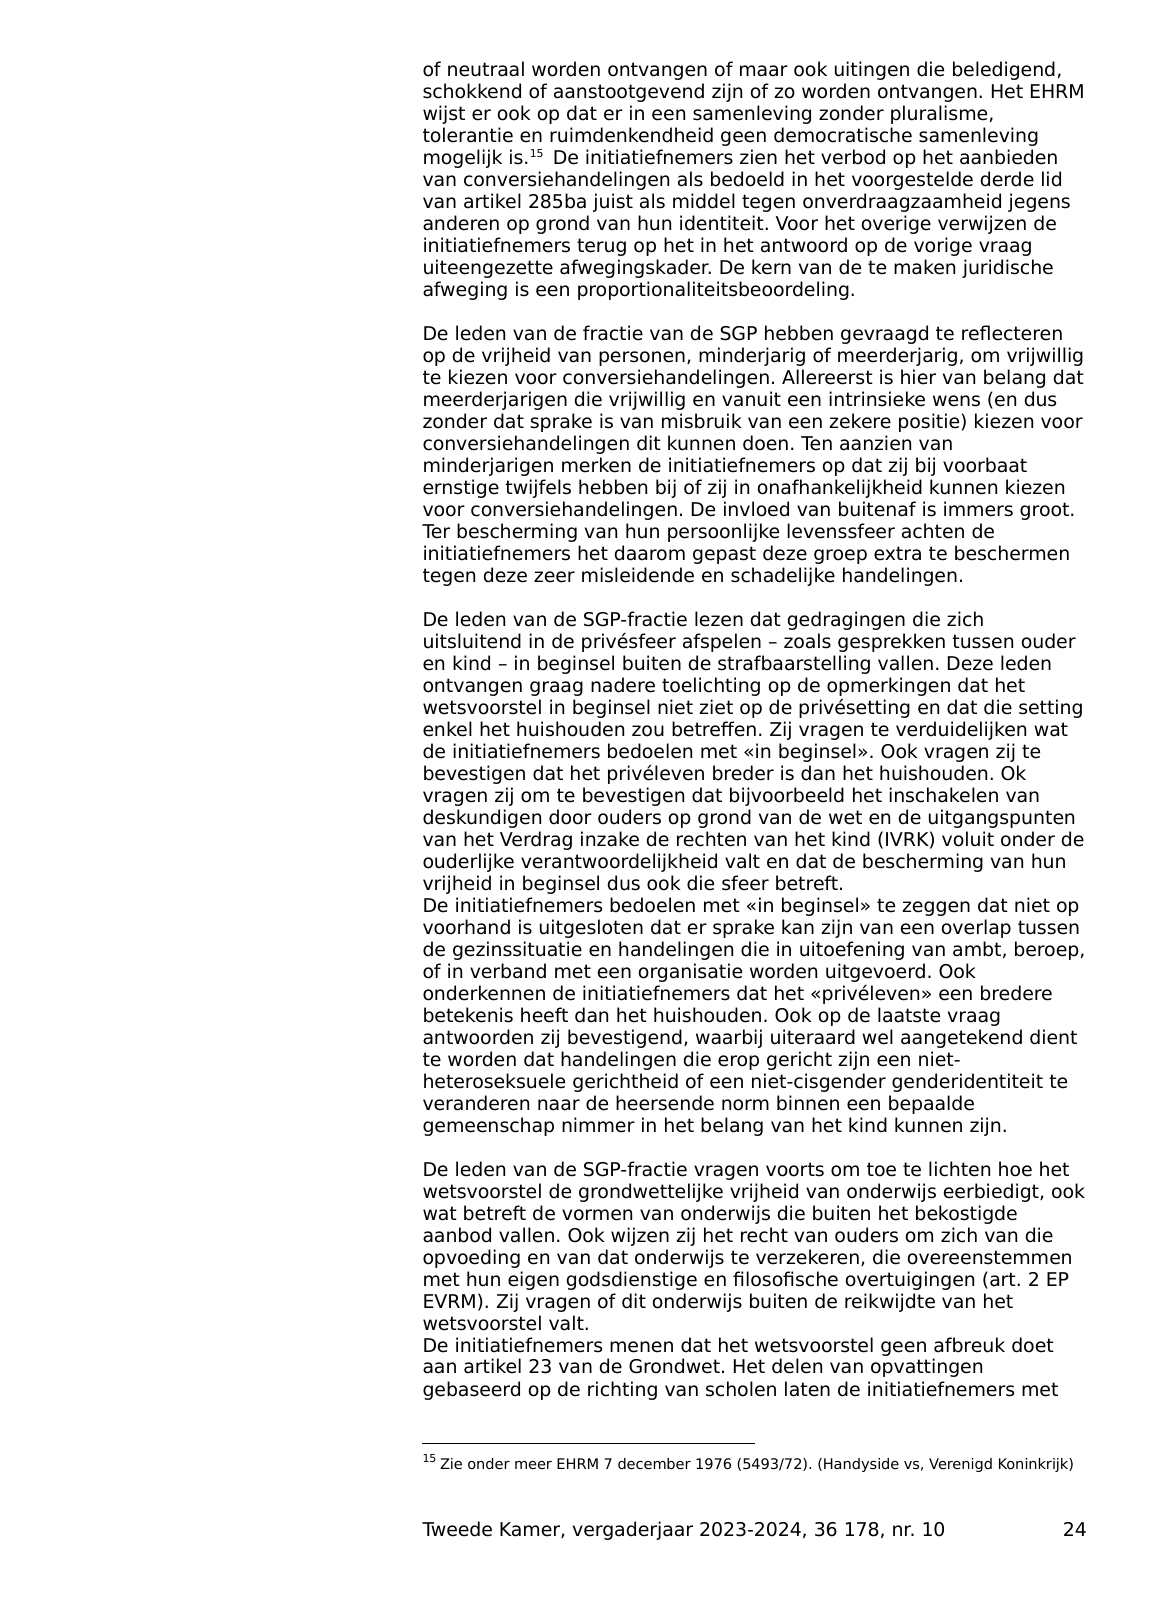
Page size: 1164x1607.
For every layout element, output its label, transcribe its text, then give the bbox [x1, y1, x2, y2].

text De leden van de SGP-fractie vragen voorts om toe te lichten hoe het wetsvoorstel de grondwettelijke vrijheid van onderwijs eerbiedigt, ook wat betreft de vormen van onderwijs die buiten het bekostigde aanbod vallen. Ook wijzen zij het recht van ouders om zich van die opvoeding en van dat onderwijs te verzekeren, die overeenstemmen met hun eigen godsdienstige en filosofische overtuigingen (art. 2 EP EVRM). Zij vragen of dit onderwijs buiten de reikwijdte van het wetsvoorstel valt. [422, 1159, 1087, 1334]
text De leden van de fractie van de SGP hebben gevraagd te reflecteren op de vrijheid van personen, minderjarig of meerderjarig, om vrijwillig te kiezen voor conversiehandelingen. Allereerst is hier van belang dat meerderjarigen die vrijwillig en vanuit een intrinsieke wens (en dus zonder dat sprake is van misbruik van een zekere positie) kiezen voor conversiehandelingen dit kunnen doen. Ten aanzien van minderjarigen merken de initiatiefnemers op dat zij bij voorbaat ernstige twijfels hebben bij of zij in onafhankelijkheid kunnen kiezen voor conversiehandelingen. De invloed van buitenaf is immers groot. Ter bescherming van hun persoonlijke levenssfeer achten de initiatiefnemers het daarom gepast deze groep extra te beschermen tegen deze zeer misleidende en schadelijke handelingen. [422, 323, 1087, 587]
text De initiatiefnemers bedoelen met «in beginsel» te zeggen dat niet op voorhand is uitgesloten dat er sprake kan zijn van een overlap tussen de gezinssituatie en handelingen die in uitoefening van ambt, beroep, of in verband met een organisatie worden uitgevoerd. Ook onderkennen de initiatiefnemers dat het «privéleven» een bredere betekenis heeft dan het huishouden. Ook op de laatste vraag antwoorden zij bevestigend, waarbij uiteraard wel aangetekend dient te worden dat handelingen die erop gericht zijn een niet-heteroseksuele gerichtheid of een niet-cisgender genderidentiteit te veranderen naar de heersende norm binnen een bepaalde gemeenschap nimmer in het belang van het kind kunnen zijn. [422, 895, 1087, 1136]
text De initiatiefnemers menen dat het wetsvoorstel geen afbreuk doet aan artikel 23 van de Grondwet. Het delen van opvattingen gebaseerd op de richting van scholen laten de initiatiefnemers met [422, 1334, 1087, 1400]
text Zie onder meer EHRM 7 december 1976 (5493/72). (Handyside vs, Verenigd Koninkrijk) [422, 1452, 1087, 1474]
text De leden van de SGP-fractie lezen dat gedragingen die zich uitsluitend in de privésfeer afspelen – zoals gesprekken tussen ouder en kind – in beginsel buiten de strafbaarstelling vallen. Deze leden ontvangen graag nadere toelichting op de opmerkingen dat het wetsvoorstel in beginsel niet ziet op de privésetting en dat die setting enkel het huishouden zou betreffen. Zij vragen te verduidelijken wat de initiatiefnemers bedoelen met «in beginsel». Ook vragen zij te bevestigen dat het privéleven breder is dan het huishouden. Ok vragen zij om te bevestigen dat bijvoorbeeld het inschakelen van deskundigen door ouders op grond van de wet en de uitgangspunten van het Verdrag inzake de rechten van het kind (IVRK) voluit onder de ouderlijke verantwoordelijkheid valt en dat de bescherming van hun vrijheid in beginsel dus ook die sfeer betreft. [422, 609, 1087, 895]
text of neutraal worden ontvangen of maar ook uitingen die beledigend, schokkend of aanstootgevend zijn of zo worden ontvangen. Het EHRM wijst er ook op dat er in een samenleving zonder pluralisme, tolerantie en ruimdenkendheid geen democratische samenleving mogelijk is. De initiatiefnemers zien het verbod op het aanbieden van conversiehandelingen als bedoeld in het voorgestelde derde lid van artikel 285ba juist als middel tegen onverdraagzaamheid jegens anderen op grond van hun identiteit. Voor het overige verwijzen de initiatiefnemers terug op het in het antwoord op de vorige vraag uiteengezette afwegingskader. De kern van de te maken juridische afweging is een proportionaliteitsbeoordeling. [422, 59, 1087, 301]
